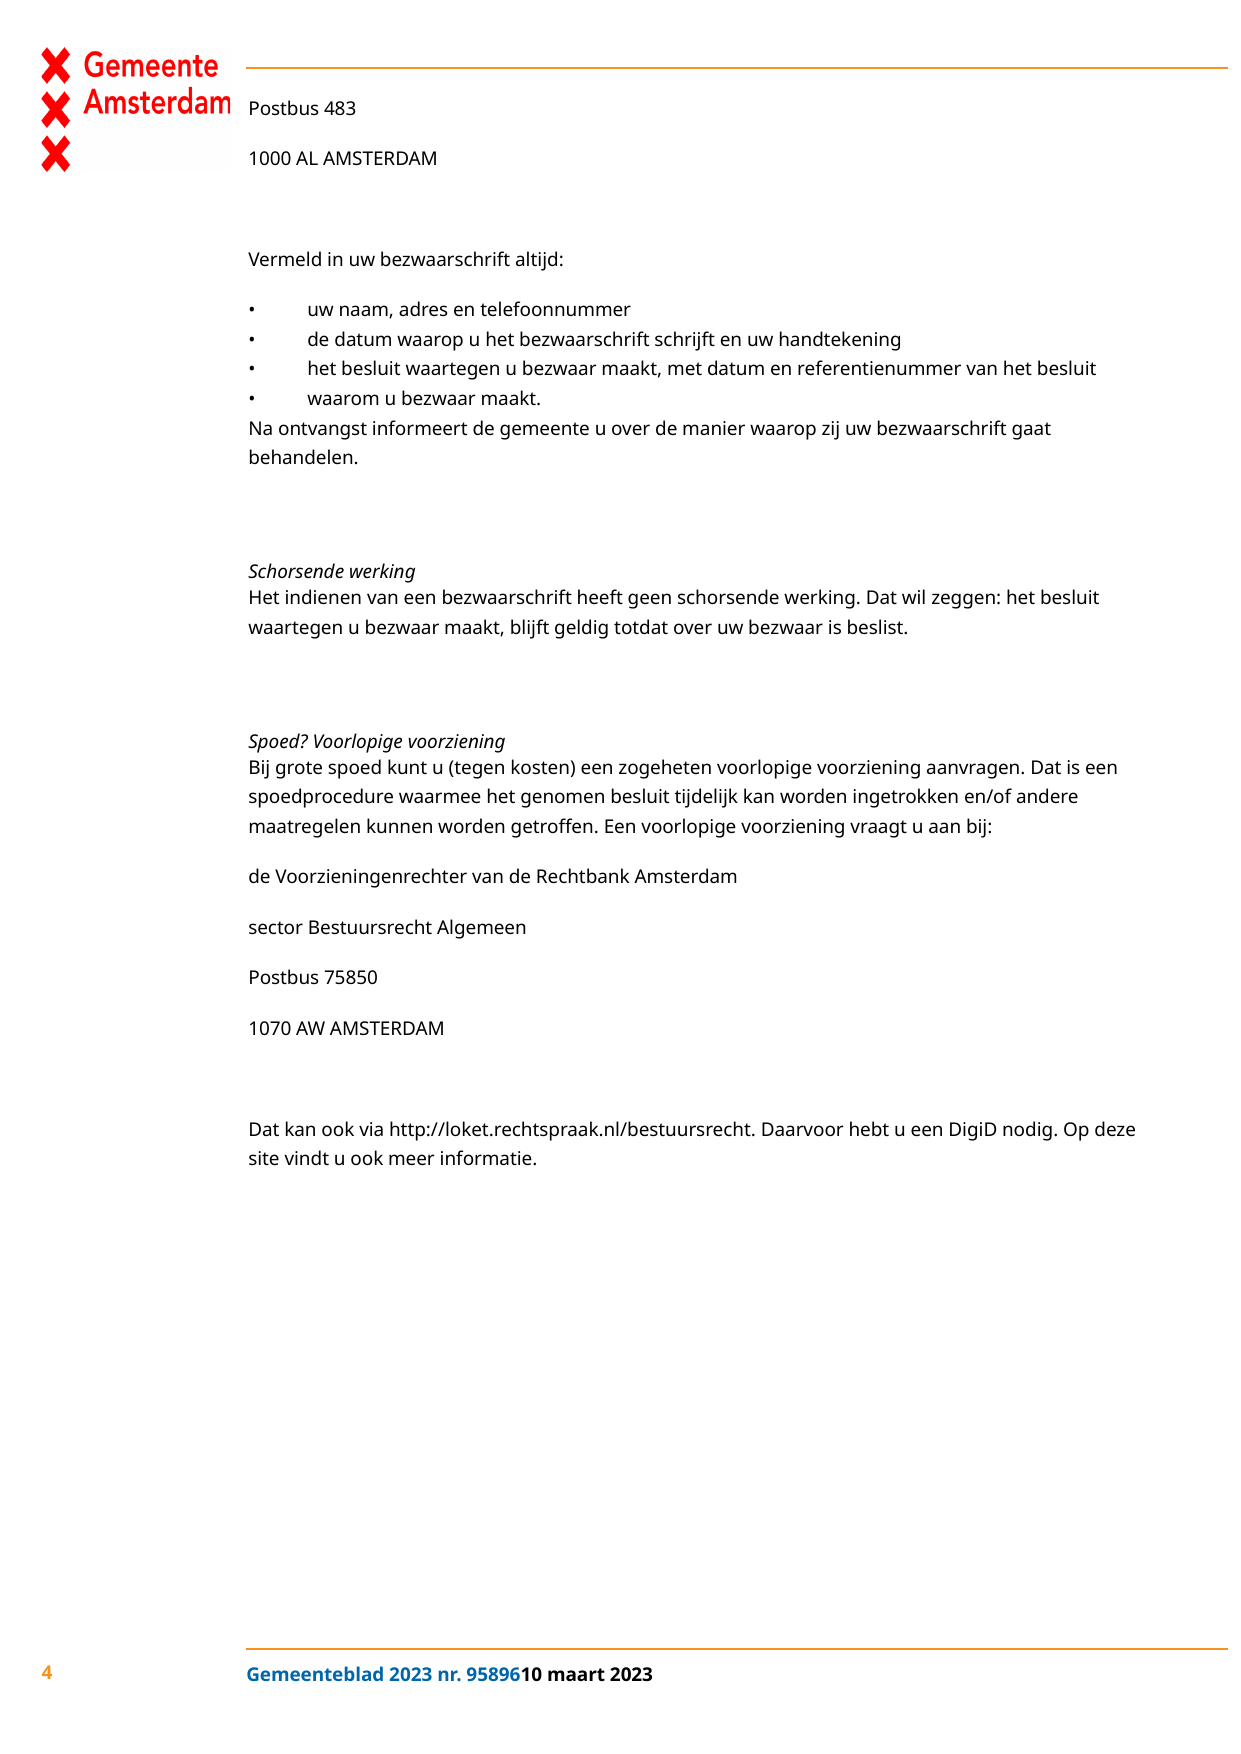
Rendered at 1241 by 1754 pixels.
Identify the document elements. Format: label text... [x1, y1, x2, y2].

list uw naam, adres en telefoonnummer [248, 296, 1152, 322]
list de datum waarop u het bezwaarschrift schrijft en uw handtekening [248, 326, 1152, 352]
text 1000 AL AMSTERDAM [248, 145, 1152, 171]
text 1070 AW AMSTERDAM [248, 1015, 1152, 1041]
text Schorsende werking [248, 559, 1152, 584]
text Bij grote spoed kunt u (tegen kosten) een zogeheten voorlopige voorziening aanvragen. Dat is een spoedprocedure waarmee het genomen besluit tijdelijk kan worden ingetrokken en/of andere maatregelen kunnen worden getroffen. Een voorlopige voorziening vraagt u aan bij: [248, 754, 1152, 839]
text Het indienen van een bezwaarschrift heeft geen schorsende werking. Dat wil zeggen: het besluit waartegen u bezwaar maakt, blijft geldig totdat over uw bezwaar is beslist. [248, 584, 1152, 640]
list waarom u bezwaar maakt. [248, 385, 1152, 411]
text de Voorzieningenrechter van de Rechtbank Amsterdam [248, 864, 1152, 889]
picture [41, 47, 231, 172]
text Spoed? Voorlopige voorziening [248, 728, 1152, 754]
text Postbus 75850 [248, 964, 1152, 990]
text Vermeld in uw bezwaarschrift altijd: [248, 246, 1152, 272]
text sector Bestuursrecht Algemeen [248, 914, 1152, 940]
text Postbus 483 [248, 95, 1152, 121]
list het besluit waartegen u bezwaar maakt, met datum en referentienummer van het besluit [248, 356, 1152, 381]
text Na ontvangst informeert de gemeente u over de manier waarop zij uw bezwaarschrift gaat behandelen. [248, 415, 1152, 470]
text Dat kan ook via http://loket.rechtspraak.nl/bestuursrecht. Daarvoor hebt u een DigiD nodig. Op deze site vindt u ook meer informatie. [248, 1116, 1152, 1171]
